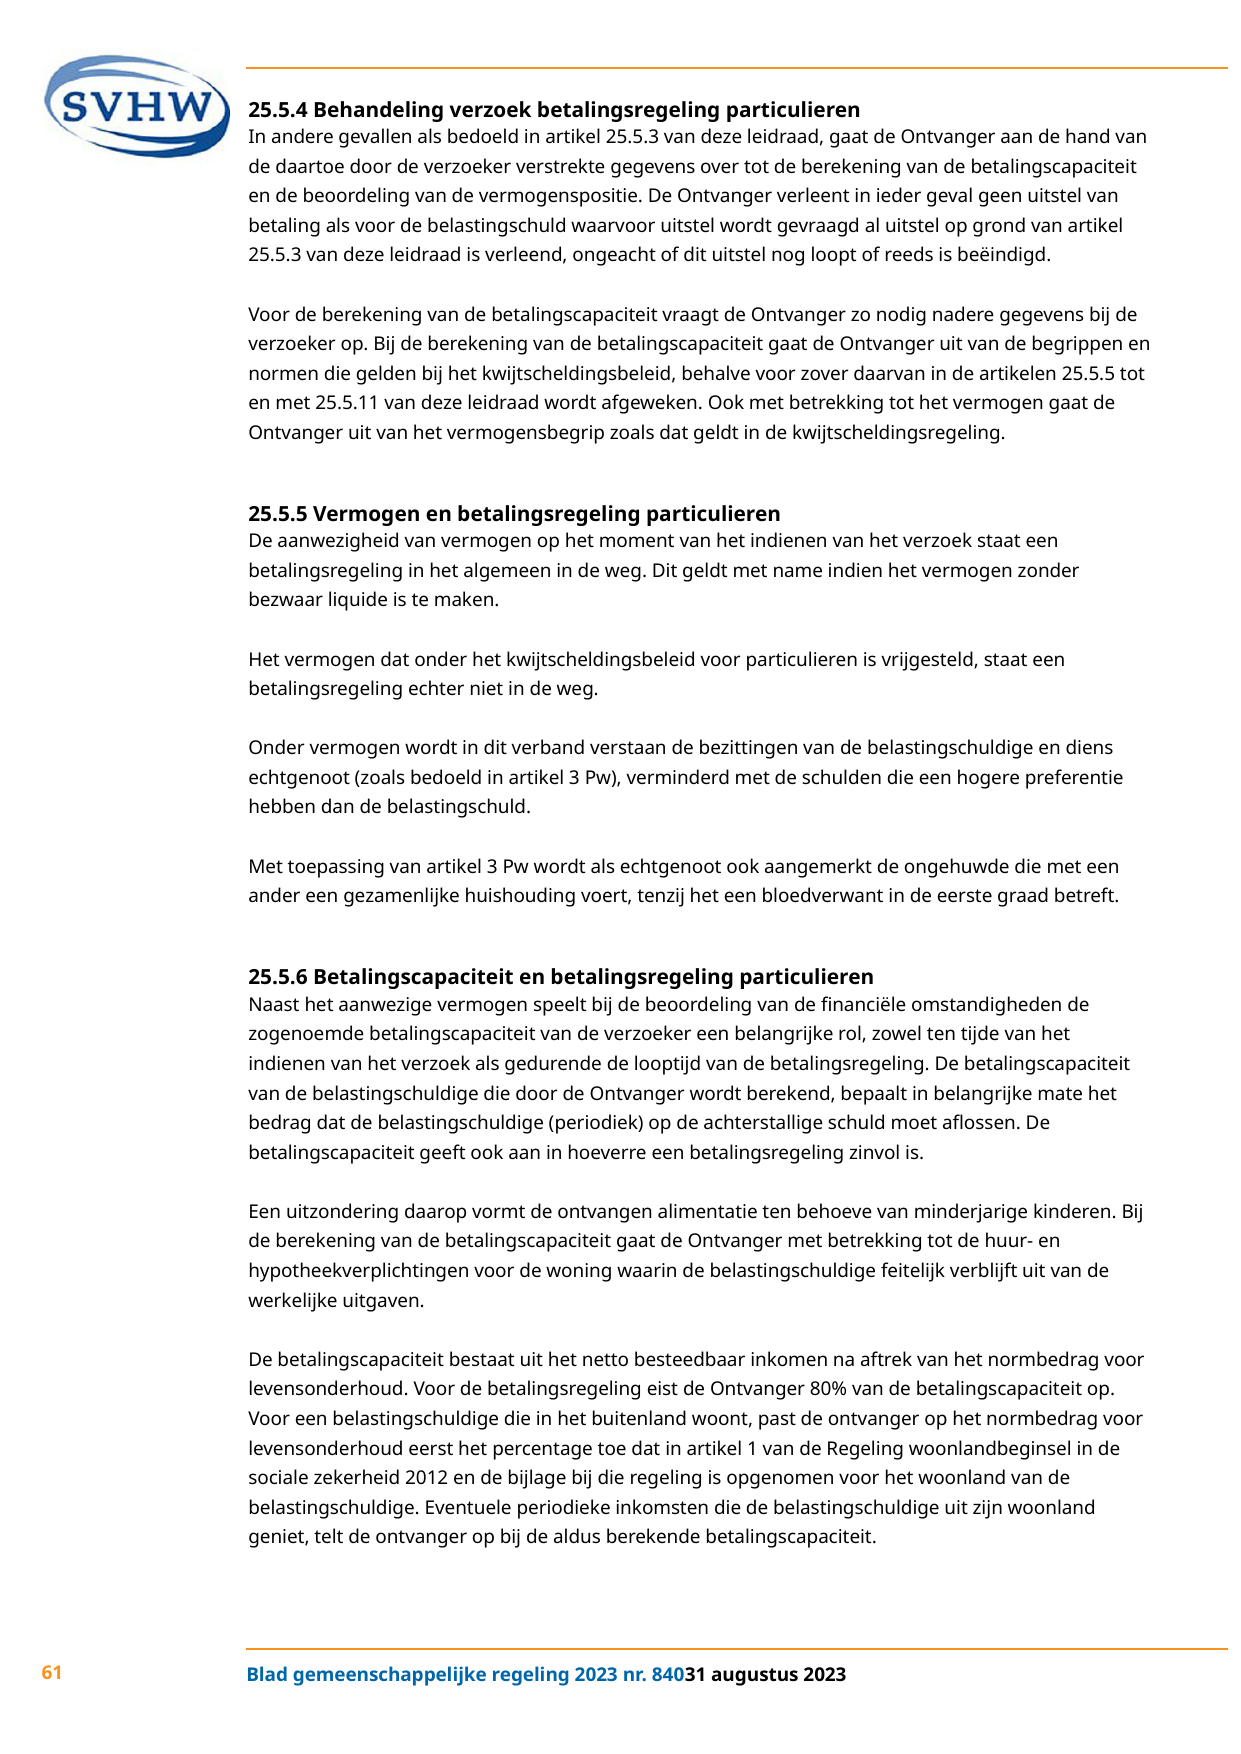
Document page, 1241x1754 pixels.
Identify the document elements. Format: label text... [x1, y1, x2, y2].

text 25.5.6 Betalingscapaciteit en betalingsregeling particulieren [248, 962, 1152, 991]
text De aanwezigheid van vermogen op het moment van het indienen van het verzoek staat een betalingsregeling in het algemeen in de weg. Dit geldt met name indien het vermogen zonder bezwaar liquide is te maken. [248, 527, 1152, 612]
text Een uitzondering daarop vormt de ontvangen alimentatie ten behoeve van minderjarige kinderen. Bij de berekening van de betalingscapaciteit gaat de Ontvanger met betrekking tot de huur- en hypotheekverplichtingen voor de woning waarin de belastingschuldige feitelijk verblijft uit van de werkelijke uitgaven. [248, 1198, 1152, 1312]
text Met toepassing van artikel 3 Pw wordt als echtgenoot ook aangemerkt de ongehuwde die met een ander een gezamenlijke huishouding voert, tenzij het een bloedverwant in de eerste graad betreft. [248, 853, 1152, 908]
picture [41, 47, 231, 172]
text 25.5.4 Behandeling verzoek betalingsregeling particulieren [248, 95, 1152, 123]
text Onder vermogen wordt in dit verband verstaan de bezittingen van de belastingschuldige en diens echtgenoot (zoals bedoeld in artikel 3 Pw), verminderd met de schulden die een hogere preferentie hebben dan de belastingschuld. [248, 734, 1152, 819]
text In andere gevallen als bedoeld in artikel 25.5.3 van deze leidraad, gaat de Ontvanger aan de hand van de daartoe door de verzoeker verstrekte gegevens over tot de berekening van de betalingscapaciteit en de beoordeling van de vermogenspositie. De Ontvanger verleent in ieder geval geen uitstel van betaling als voor de belastingschuld waarvoor uitstel wordt gevraagd al uitstel op grond van artikel 25.5.3 van deze leidraad is verleend, ongeacht of dit uitstel nog loopt of reeds is beëindigd. [248, 123, 1152, 267]
text Het vermogen dat onder het kwijtscheldingsbeleid voor particulieren is vrijgesteld, staat een betalingsregeling echter niet in de weg. [248, 646, 1152, 701]
text Naast het aanwezige vermogen speelt bij de beoordeling van de financiële omstandigheden de zogenoemde betalingscapaciteit van de verzoeker een belangrijke rol, zowel ten tijde van het indienen van het verzoek als gedurende de looptijd van de betalingsregeling. De betalingscapaciteit van de belastingschuldige die door de Ontvanger wordt berekend, bepaalt in belangrijke mate het bedrag dat de belastingschuldige (periodiek) op de achterstallige schuld moet aflossen. De betalingscapaciteit geeft ook aan in hoeverre een betalingsregeling zinvol is. [248, 991, 1152, 1164]
text 25.5.5 Vermogen en betalingsregeling particulieren [248, 499, 1152, 527]
text De betalingscapaciteit bestaat uit het netto besteedbaar inkomen na aftrek van het normbedrag voor levensonderhoud. Voor de betalingsregeling eist de Ontvanger 80% van de betalingscapaciteit op. Voor een belastingschuldige die in het buitenland woont, past de ontvanger op het normbedrag voor levensonderhoud eerst het percentage toe dat in artikel 1 van de Regeling woonlandbeginsel in de sociale zekerheid 2012 en de bijlage bij die regeling is opgenomen voor het woonland van de belastingschuldige. Eventuele periodieke inkomsten die de belastingschuldige uit zijn woonland geniet, telt de ontvanger op bij de aldus berekende betalingscapaciteit. [248, 1346, 1152, 1549]
text Voor de berekening van de betalingscapaciteit vraagt de Ontvanger zo nodig nadere gegevens bij de verzoeker op. Bij de berekening van de betalingscapaciteit gaat de Ontvanger uit van de begrippen en normen die gelden bij het kwijtscheldingsbeleid, behalve voor zover daarvan in de artikelen 25.5.5 tot en met 25.5.11 van deze leidraad wordt afgeweken. Ook met betrekking tot het vermogen gaat de Ontvanger uit van het vermogensbegrip zoals dat geldt in de kwijtscheldingsregeling. [248, 301, 1152, 445]
